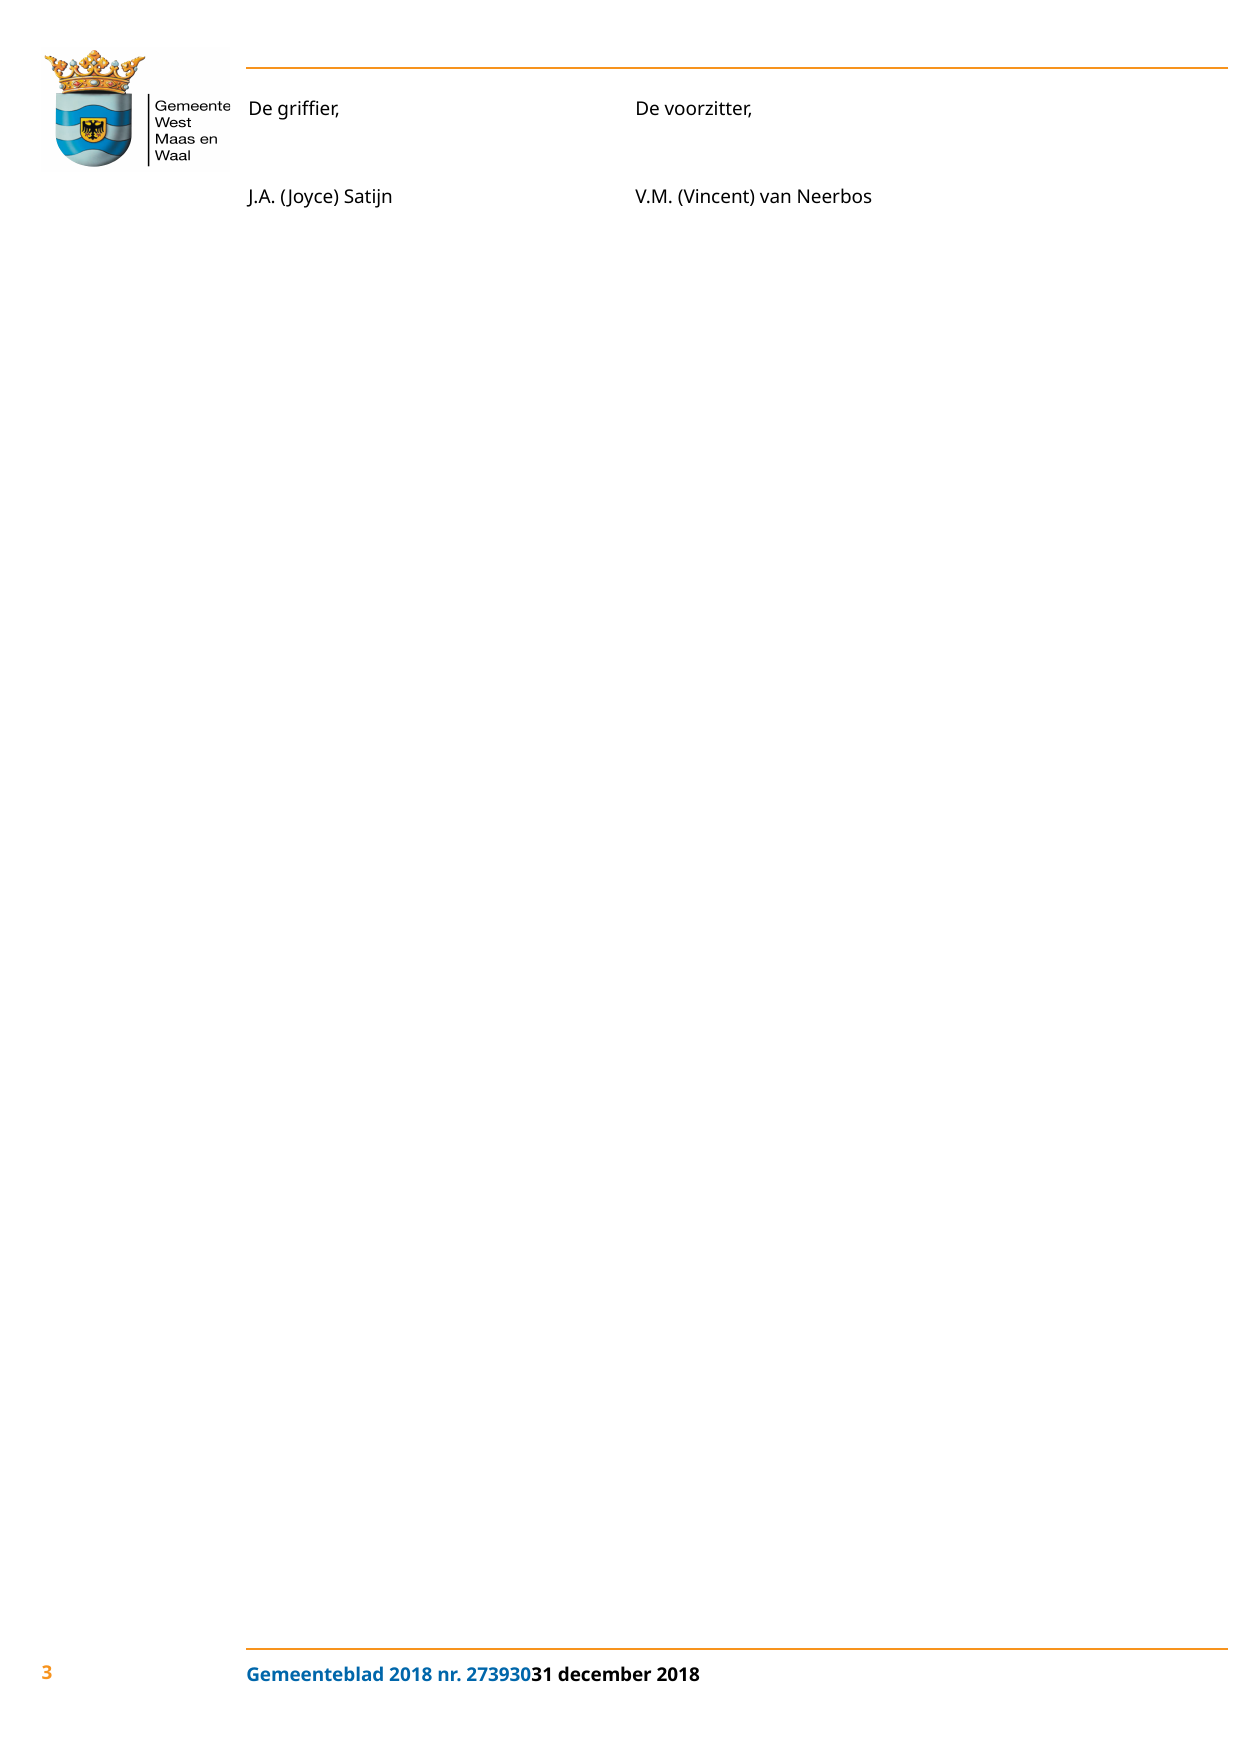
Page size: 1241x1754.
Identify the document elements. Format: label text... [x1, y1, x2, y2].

table_header De voorzitter, V.M. (Vincent) van Neerbos [635, 95, 1152, 209]
table_header De griffier, J.A. (Joyce) Satijn [248, 95, 635, 209]
picture [41, 47, 231, 172]
